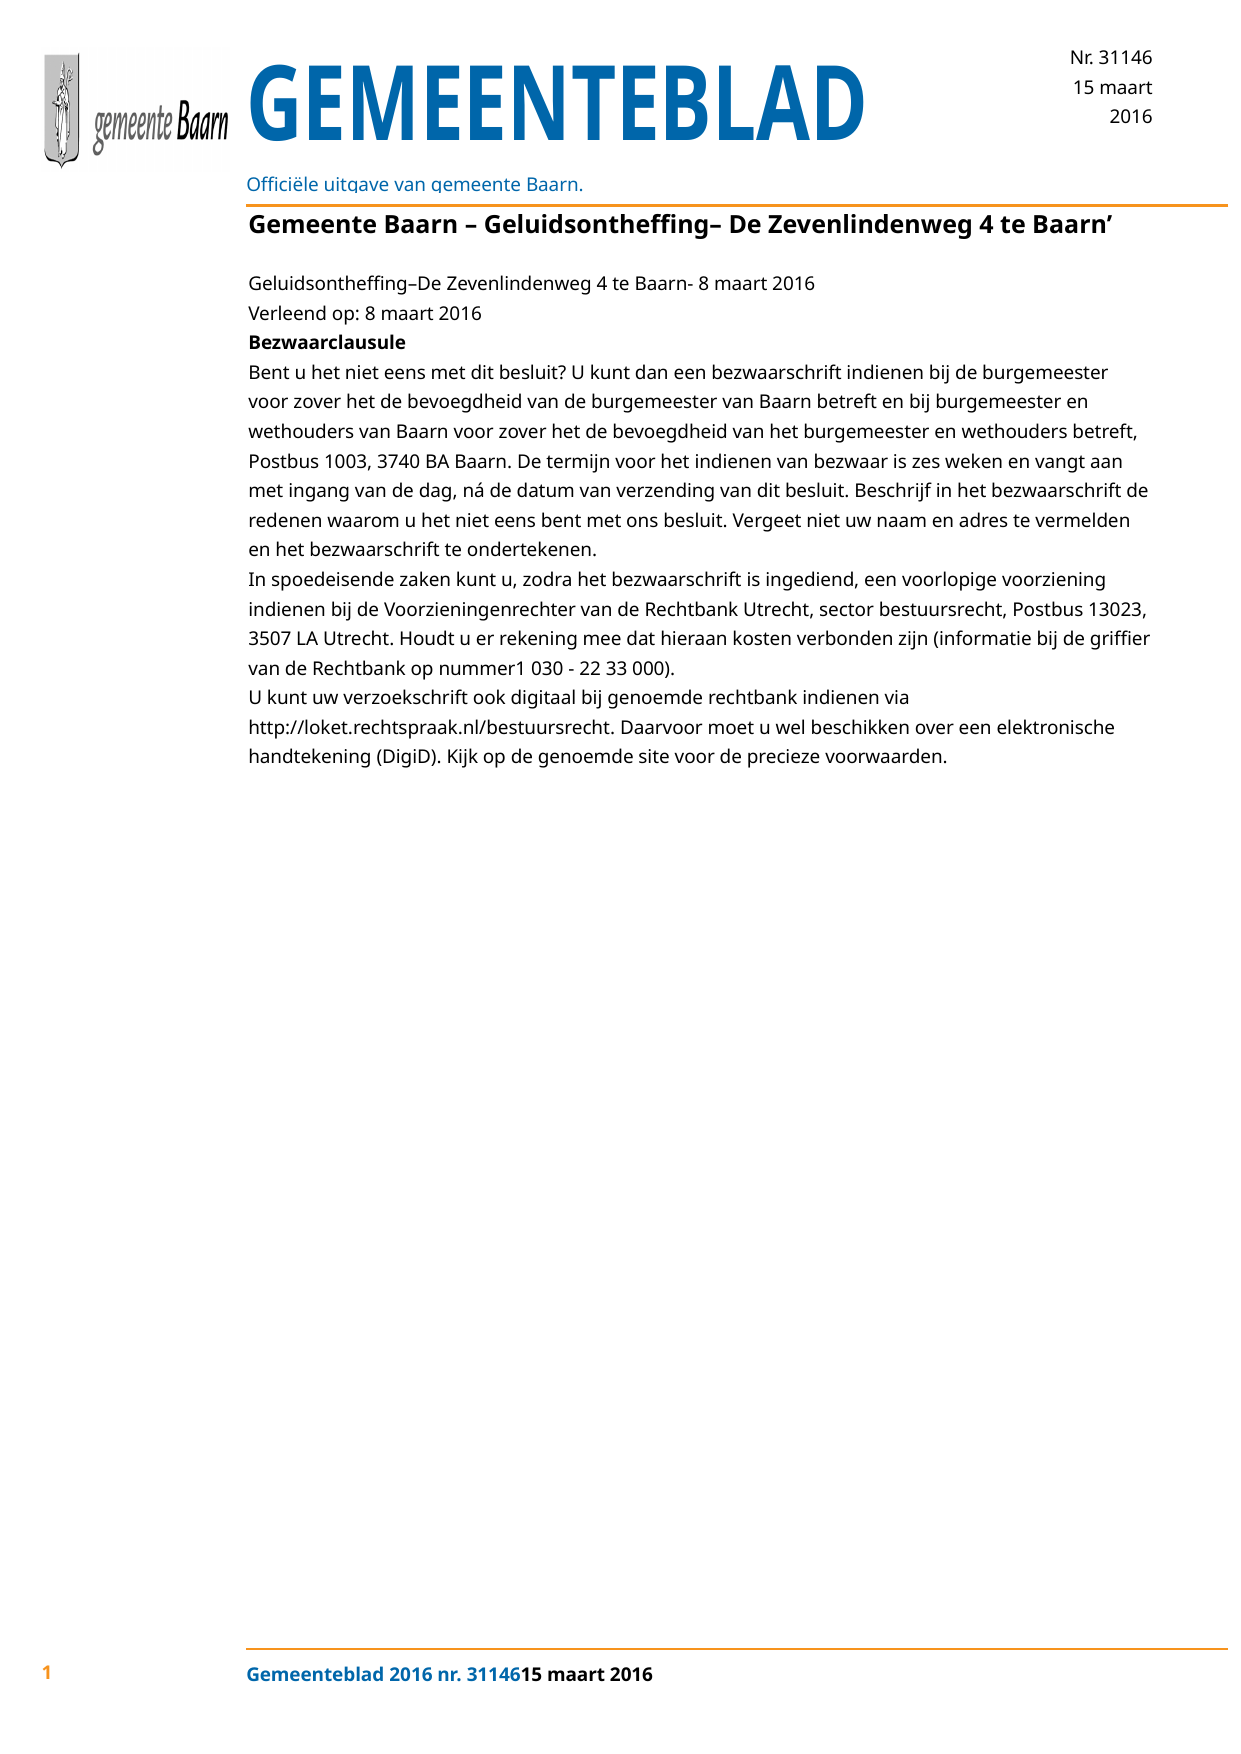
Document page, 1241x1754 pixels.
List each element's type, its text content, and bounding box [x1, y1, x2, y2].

text Bent u het niet eens met dit besluit? U kunt dan een bezwaarschrift indienen bij de burgemeester voor zover het de bevoegdheid van de burgemeester van Baarn betreft en bij burgemeester en wethouders van Baarn voor zover het de bevoegdheid van het burgemeester en wethouders betreft, Postbus 1003, 3740 BA Baarn. De termijn voor het indienen van bezwaar is zes weken en vangt aan met ingang van de dag, ná de datum van verzending van dit besluit. Beschrijf in het bezwaarschrift de redenen waarom u het niet eens bent met ons besluit. Vergeet niet uw naam en adres te vermelden en het bezwaarschrift te ondertekenen. [248, 359, 1152, 562]
picture [41, 47, 231, 172]
text Gemeente Baarn – Geluidsontheffing– De Zevenlindenweg 4 te Baarn’ [248, 207, 1152, 241]
text Geluidsontheffing–De Zevenlindenweg 4 te Baarn- 8 maart 2016 [248, 270, 1152, 296]
text Bezwaarclausule [248, 329, 1152, 355]
text In spoedeisende zaken kunt u, zodra het bezwaarschrift is ingediend, een voorlopige voorziening indienen bij de Voorzieningenrechter van de Rechtbank Utrecht, sector bestuursrecht, Postbus 13023, 3507 LA Utrecht. Houdt u er rekening mee dat hieraan kosten verbonden zijn (informatie bij de griffier van de Rechtbank op nummer1 030 - 22 33 000). [248, 566, 1152, 681]
text U kunt uw verzoekschrift ook digitaal bij genoemde rechtbank indienen via http://loket.rechtspraak.nl/bestuursrecht. Daarvoor moet u wel beschikken over een elektronische handtekening (DigiD). Kijk op de genoemde site voor de precieze voorwaarden. [248, 684, 1152, 769]
text Verleend op: 8 maart 2016 [248, 300, 1152, 326]
